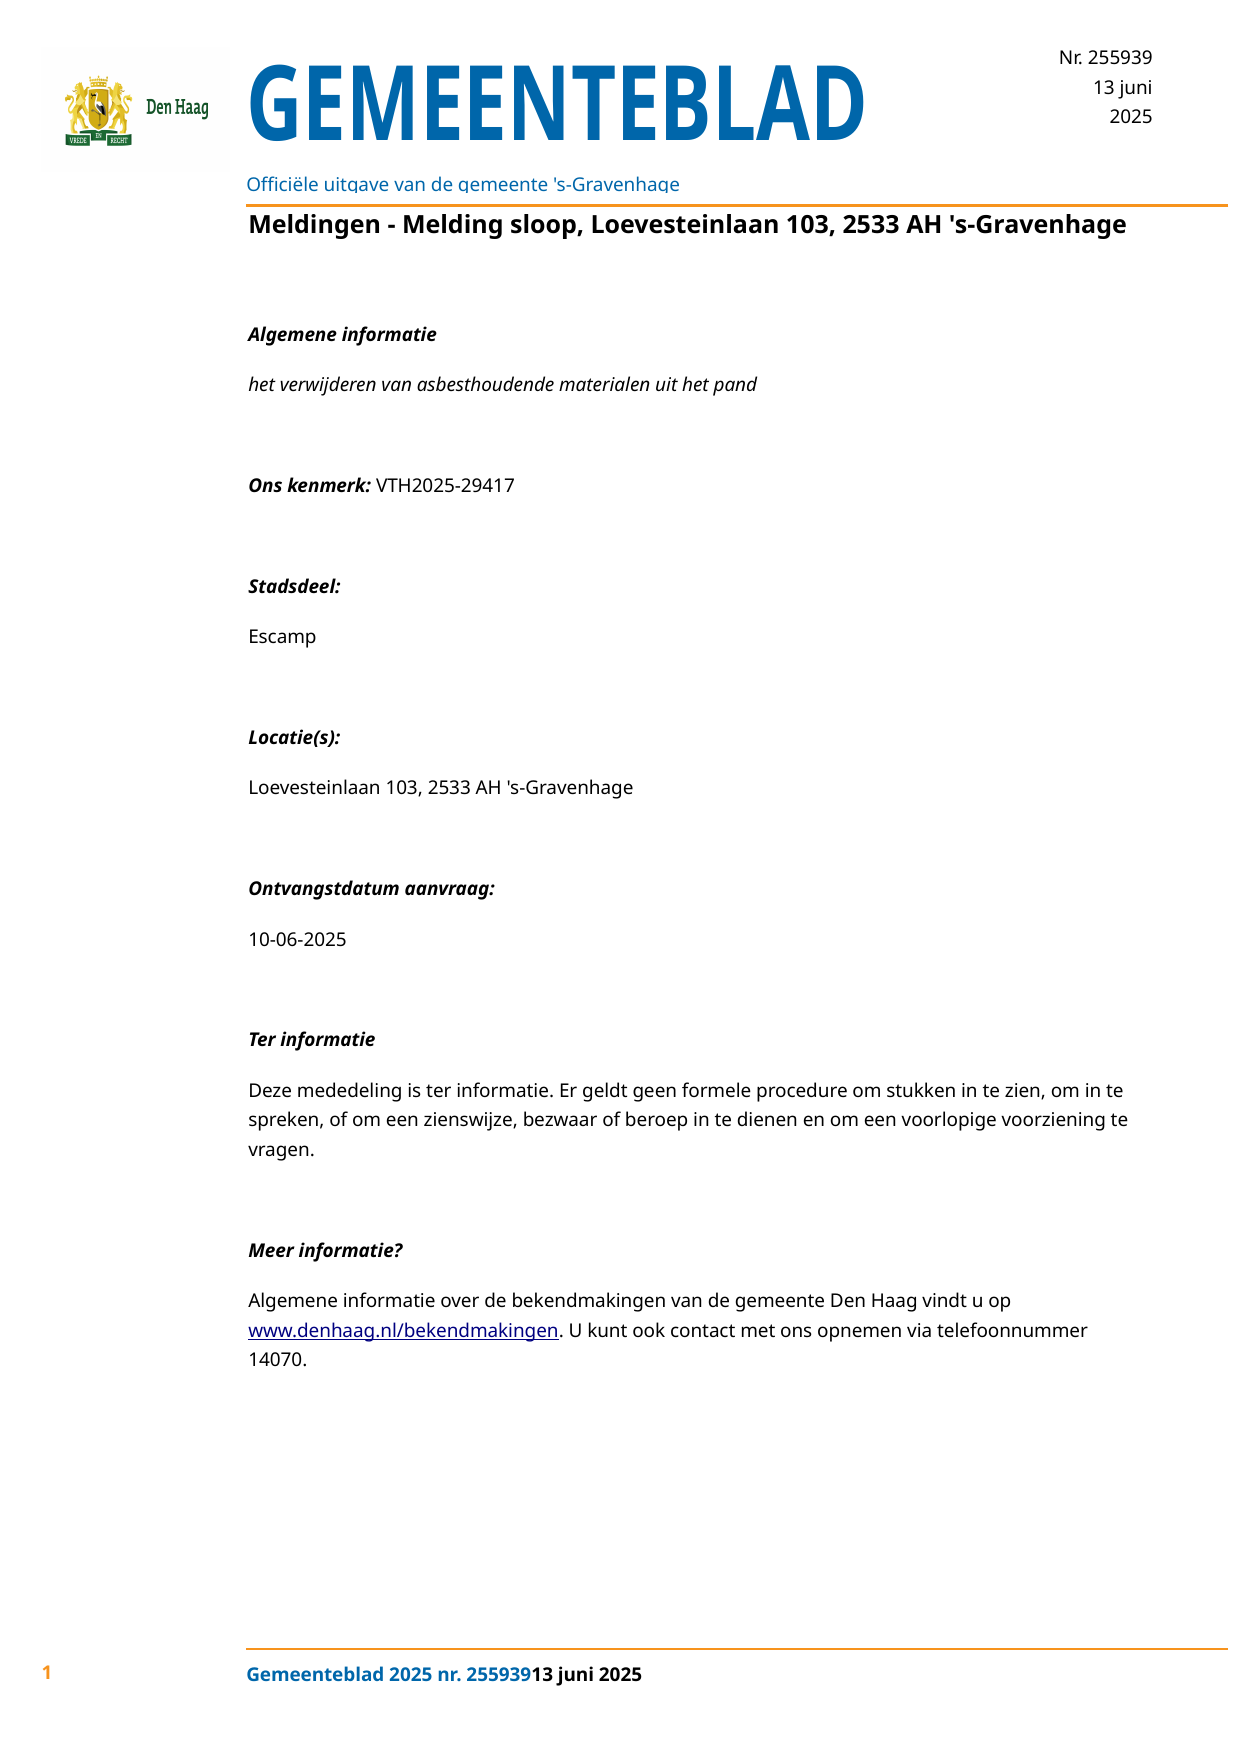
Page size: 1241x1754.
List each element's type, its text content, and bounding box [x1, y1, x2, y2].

text Meer informatie? [248, 1237, 1152, 1263]
text Ons kenmerk: VTH2025-29417 [248, 472, 1152, 498]
text het verwijderen van asbesthoudende materialen uit het pand [248, 371, 1152, 397]
text 10-06-2025 [248, 926, 1152, 951]
text Loevesteinlaan 103, 2533 AH 's-Gravenhage [248, 774, 1152, 800]
text Ter informatie [248, 1027, 1152, 1052]
text Locatie(s): [248, 724, 1152, 750]
text Algemene informatie [248, 321, 1152, 346]
text Ontvangstdatum aanvraag: [248, 875, 1152, 901]
text Meldingen - Melding sloop, Loevesteinlaan 103, 2533 AH 's-Gravenhage [248, 207, 1152, 241]
text Escamp [248, 623, 1152, 649]
text Algemene informatie over de bekendmakingen van de gemeente Den Haag vindt u op www.denhaag.nl/bekendmakingen. U kunt ook contact met ons opnemen via telefoonnummer 14070. [248, 1287, 1152, 1372]
text Deze mededeling is ter informatie. Er geldt geen formele procedure om stukken in te zien, om in te spreken, of om een zienswijze, bezwaar of beroep in te dienen en om een voorlopige voorziening te vragen. [248, 1077, 1152, 1162]
text Stadsdeel: [248, 573, 1152, 598]
picture [41, 47, 231, 172]
